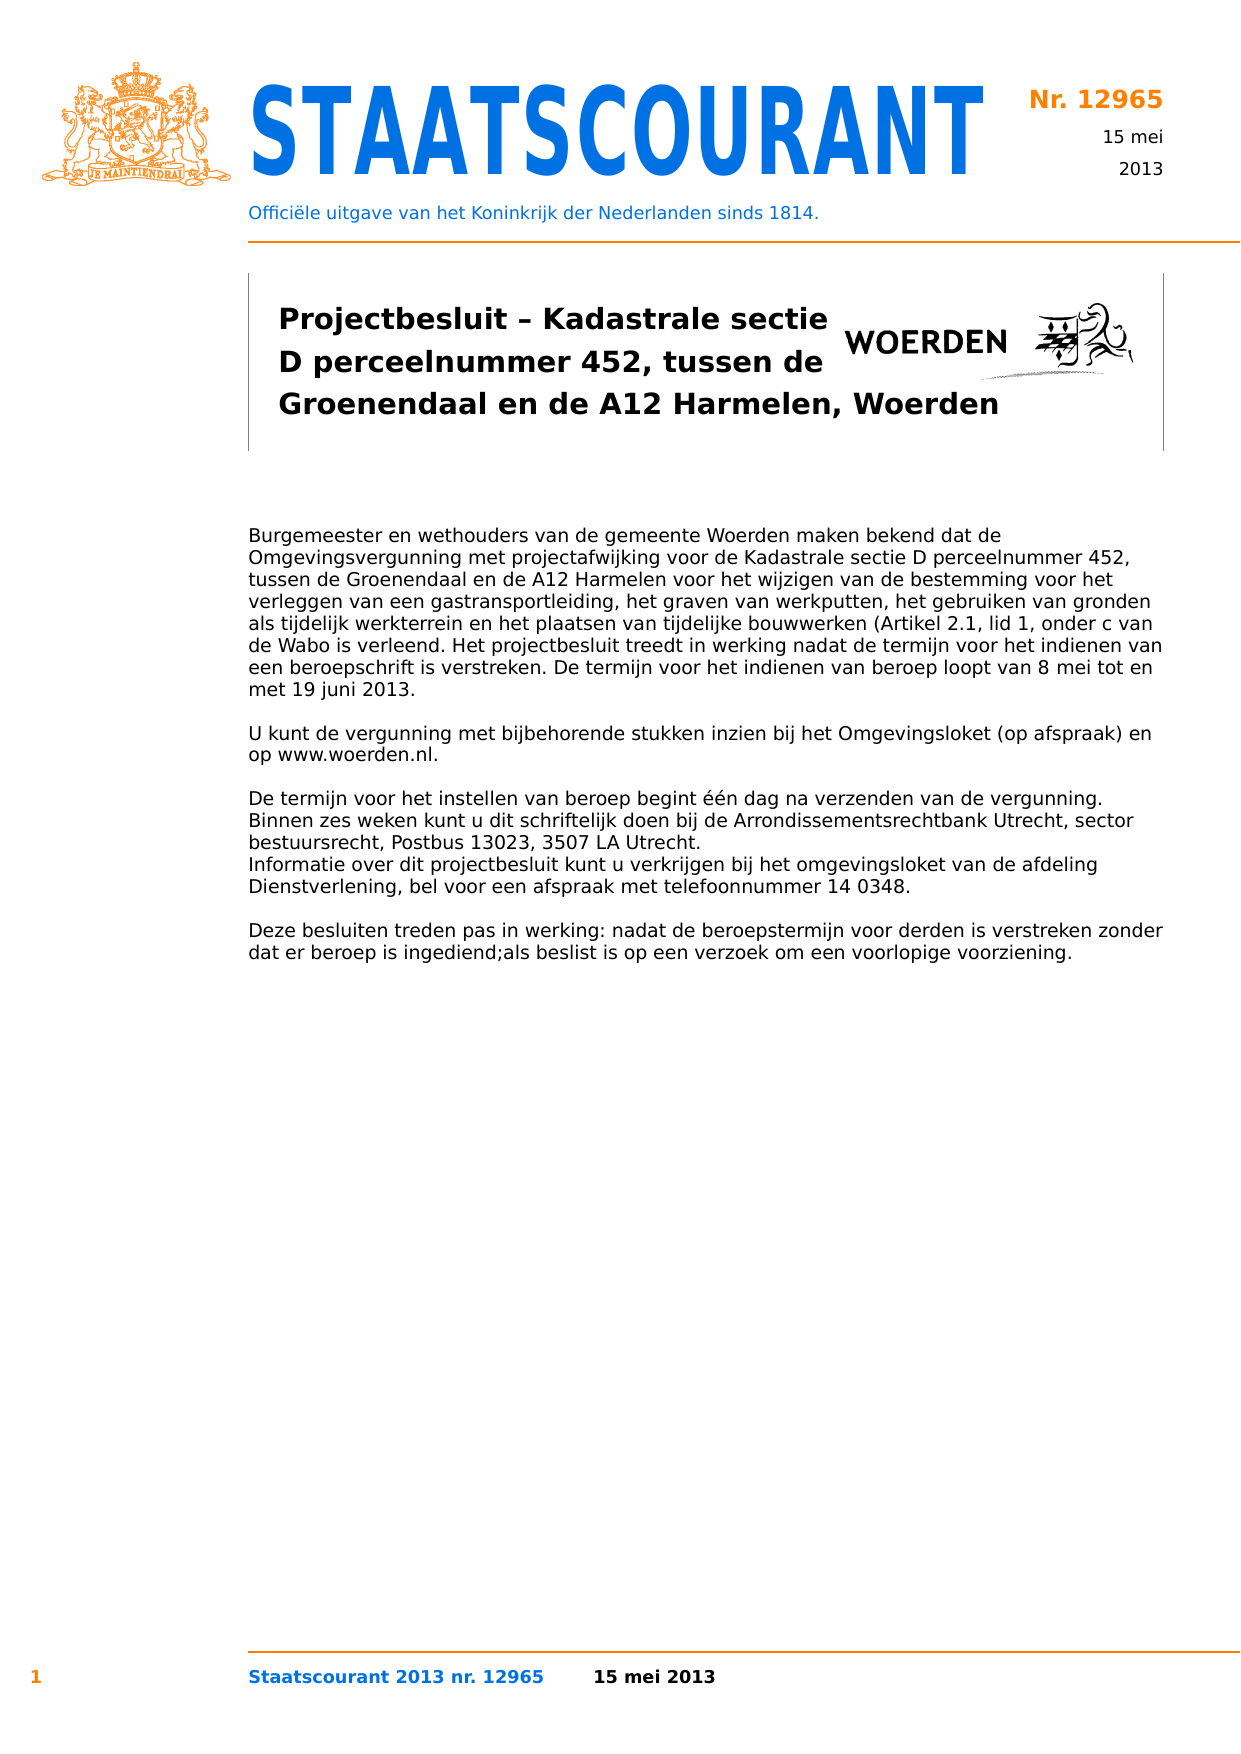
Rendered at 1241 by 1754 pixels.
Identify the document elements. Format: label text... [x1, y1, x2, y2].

table_header Nr. 12965 [998, 62, 1240, 121]
table_cell Officiële uitgave van het Koninkrijk der Nederlanden sinds 1814. [248, 203, 1240, 241]
table_cell 15 mei [998, 121, 1240, 153]
text Burgemeester en wethouders van de gemeente Woerden maken bekend dat de Omgevingsvergunning met projectafwijking voor de Kadastrale sectie D perceelnummer 452, tussen de Groenendaal en de A12 Harmelen voor het wijzigen van de bestemming voor het verleggen van een gastransportleiding, het graven van werkputten, het gebruiken van gronden als tijdelijk werkterrein en het plaatsen van tijdelijke bouwwerken (Artikel 2.1, lid 1, onder c van de Wabo is verleend. Het projectbesluit treedt in werking nadat de termijn voor het indienen van een beroepschrift is verstreken. De termijn voor het indienen van beroep loopt van 8 mei tot en met 19 juni 2013. [248, 525, 1163, 701]
text U kunt de vergunning met bijbehorende stukken inzien bij het Omgevingsloket (op afspraak) en op www.woerden.nl. [248, 722, 1163, 766]
text De termijn voor het instellen van beroep begint één dag na verzenden van de vergunning. Binnen zes weken kunt u dit schriftelijk doen bij de Arrondissementsrechtbank Utrecht, sector bestuursrecht, Postbus 13023, 3507 LA Utrecht. [248, 788, 1163, 854]
picture [844, 302, 1134, 380]
table_header [25, 62, 248, 241]
table_cell 2013 [998, 153, 1240, 203]
text Deze besluiten treden pas in werking: nadat de beroepstermijn voor derden is verstreken zonder dat er beroep is ingediend;als beslist is op een verzoek om een voorlopige voorziening. [248, 920, 1163, 964]
picture [41, 62, 231, 186]
table_header STAATSCOURANT [248, 62, 998, 203]
subtitle Projectbesluit – Kadastrale sectie D perceelnummer 452, tussen de Groenendaal en de A12 Harmelen, Woerden [249, 273, 1163, 451]
text Informatie over dit projectbesluit kunt u verkrijgen bij het omgevingsloket van de afdeling Dienstverlening, bel voor een afspraak met telefoonnummer 14 0348. [248, 854, 1163, 898]
